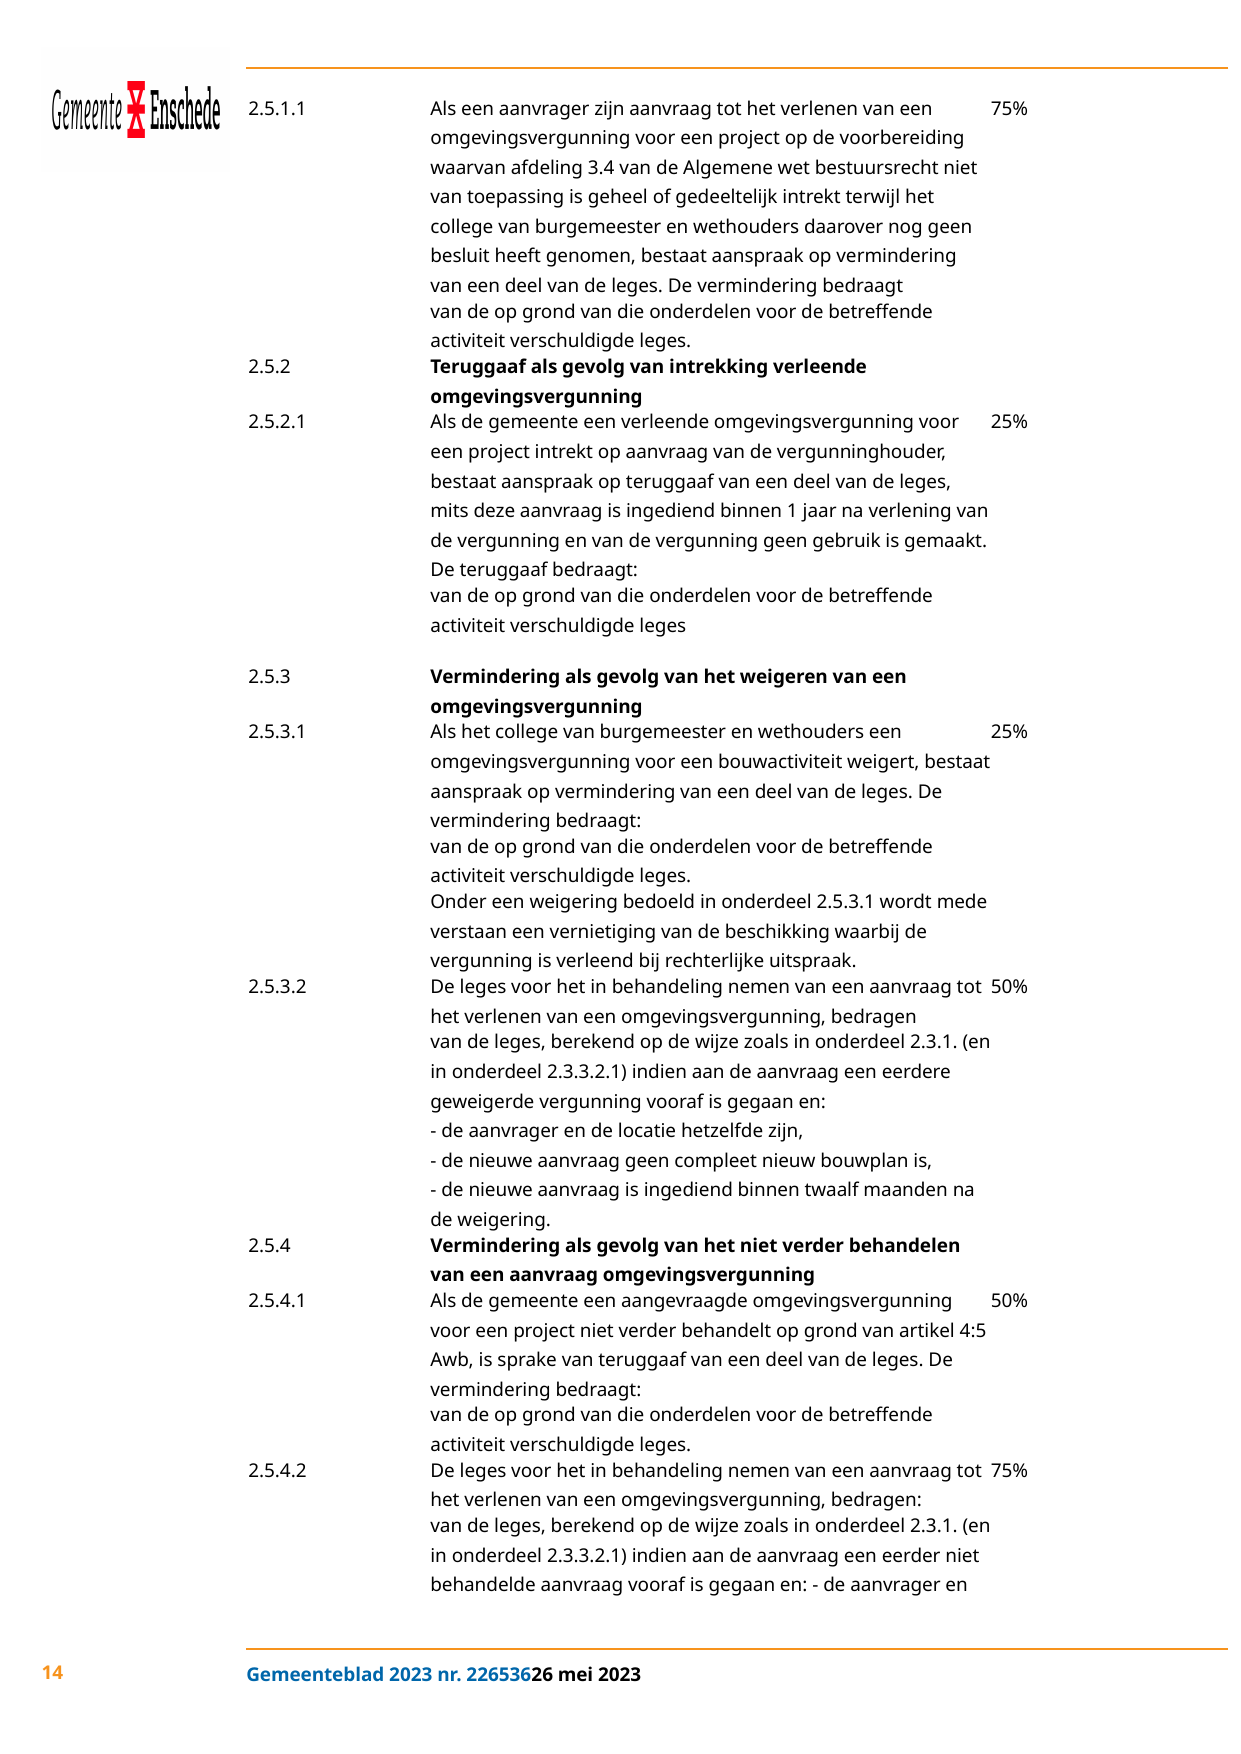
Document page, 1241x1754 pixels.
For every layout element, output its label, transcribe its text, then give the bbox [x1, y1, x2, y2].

table_cell Als de gemeente een verleende omgevingsvergunning voor een project intrekt op aanvraag van de vergunninghouder, bestaat aanspraak op teruggaaf van een deel van de leges, mits deze aanvraag is ingediend binnen 1 jaar na verlening van de vergunning en van de vergunning geen gebruik is gemaakt. De teruggaaf bedraagt: [430, 409, 991, 582]
table_cell [248, 1402, 430, 1457]
table_cell Teruggaaf als gevolg van intrekking verleende omgevingsvergunning [430, 353, 991, 409]
table_cell De leges voor het in behandeling nemen van een aanvraag tot het verlenen van een omgevingsvergunning, bedragen [430, 973, 991, 1029]
table_cell [248, 889, 430, 973]
table_cell Als de gemeente een aangevraagde omgevingsvergunning voor een project niet verder behandelt op grond van artikel 4:5 Awb, is sprake van teruggaaf van een deel van de leges. De vermindering bedraagt: [430, 1287, 991, 1402]
picture [41, 47, 231, 172]
table_cell [248, 833, 430, 888]
table_cell 2.5.4.1 [248, 1287, 430, 1402]
table_cell [991, 638, 1152, 663]
table_cell [248, 638, 430, 663]
table_cell [248, 298, 430, 353]
table_cell [991, 1232, 1152, 1287]
table_cell van de op grond van die onderdelen voor de betreffende activiteit verschuldigde leges [430, 582, 991, 638]
table_cell 2.5.1.1 [248, 95, 430, 298]
table_cell van de op grond van die onderdelen voor de betreffende activiteit verschuldigde leges. [430, 1402, 991, 1457]
table_cell van de leges, berekend op de wijze zoals in onderdeel 2.3.1. (en in onderdeel 2.3.3.2.1) indien aan de aanvraag een eerdere geweigerde vergunning vooraf is gegaan en: - de aanvrager en de locatie hetzelfde zijn, - de nieuwe aanvraag geen compleet nieuw bouwplan is, - de nieuwe aanvraag is ingediend binnen twaalf maanden na de weigering. [430, 1029, 991, 1232]
table_cell van de op grond van die onderdelen voor de betreffende activiteit verschuldigde leges. [430, 298, 991, 353]
table_cell [248, 1029, 430, 1232]
table_cell 50% [991, 973, 1152, 1029]
table_cell van de op grond van die onderdelen voor de betreffende activiteit verschuldigde leges. [430, 833, 991, 888]
table_cell 2.5.3.2 [248, 973, 430, 1029]
table_cell [991, 353, 1152, 409]
table_cell [248, 582, 430, 638]
table_cell [991, 582, 1152, 638]
table_cell 2.5.2 [248, 353, 430, 409]
table_cell [991, 833, 1152, 888]
table_cell 75% [991, 95, 1152, 298]
table_cell Als een aanvrager zijn aanvraag tot het verlenen van een omgevingsvergunning voor een project op de voorbereiding waarvan afdeling 3.4 van de Algemene wet bestuursrecht niet van toepassing is geheel of gedeeltelijk intrekt terwijl het college van burgemeester en wethouders daarover nog geen besluit heeft genomen, bestaat aanspraak op vermindering van een deel van de leges. De vermindering bedraagt [430, 95, 991, 298]
table_cell 50% [991, 1287, 1152, 1402]
table_cell Vermindering als gevolg van het niet verder behandelen van een aanvraag omgevingsvergunning [430, 1232, 991, 1287]
table_cell 2.5.2.1 [248, 409, 430, 582]
table_cell 2.5.3.1 [248, 719, 430, 833]
table_cell [991, 1402, 1152, 1457]
table_cell van de leges, berekend op de wijze zoals in onderdeel 2.3.1. (en in onderdeel 2.3.3.2.1) indien aan de aanvraag een eerder niet behandelde aanvraag vooraf is gegaan en: - de aanvrager en [430, 1512, 991, 1597]
table_cell 75% [991, 1457, 1152, 1512]
table_cell [991, 663, 1152, 719]
table_cell [248, 1512, 430, 1597]
table_cell De leges voor het in behandeling nemen van een aanvraag tot het verlenen van een omgevingsvergunning, bedragen: [430, 1457, 991, 1512]
table_cell 2.5.4.2 [248, 1457, 430, 1512]
table_cell [991, 889, 1152, 973]
table_cell [991, 298, 1152, 353]
table_cell Vermindering als gevolg van het weigeren van een omgevingsvergunning [430, 663, 991, 719]
table_cell [991, 1029, 1152, 1232]
table_cell 2.5.3 [248, 663, 430, 719]
table_cell 25% [991, 719, 1152, 833]
table_cell [430, 638, 991, 663]
table_cell Als het college van burgemeester en wethouders een omgevingsvergunning voor een bouwactiviteit weigert, bestaat aanspraak op vermindering van een deel van de leges. De vermindering bedraagt: [430, 719, 991, 833]
table_cell Onder een weigering bedoeld in onderdeel 2.5.3.1 wordt mede verstaan een vernietiging van de beschikking waarbij de vergunning is verleend bij rechterlijke uitspraak. [430, 889, 991, 973]
table_cell 2.5.4 [248, 1232, 430, 1287]
table_cell [991, 1512, 1152, 1597]
table_cell 25% [991, 409, 1152, 582]
